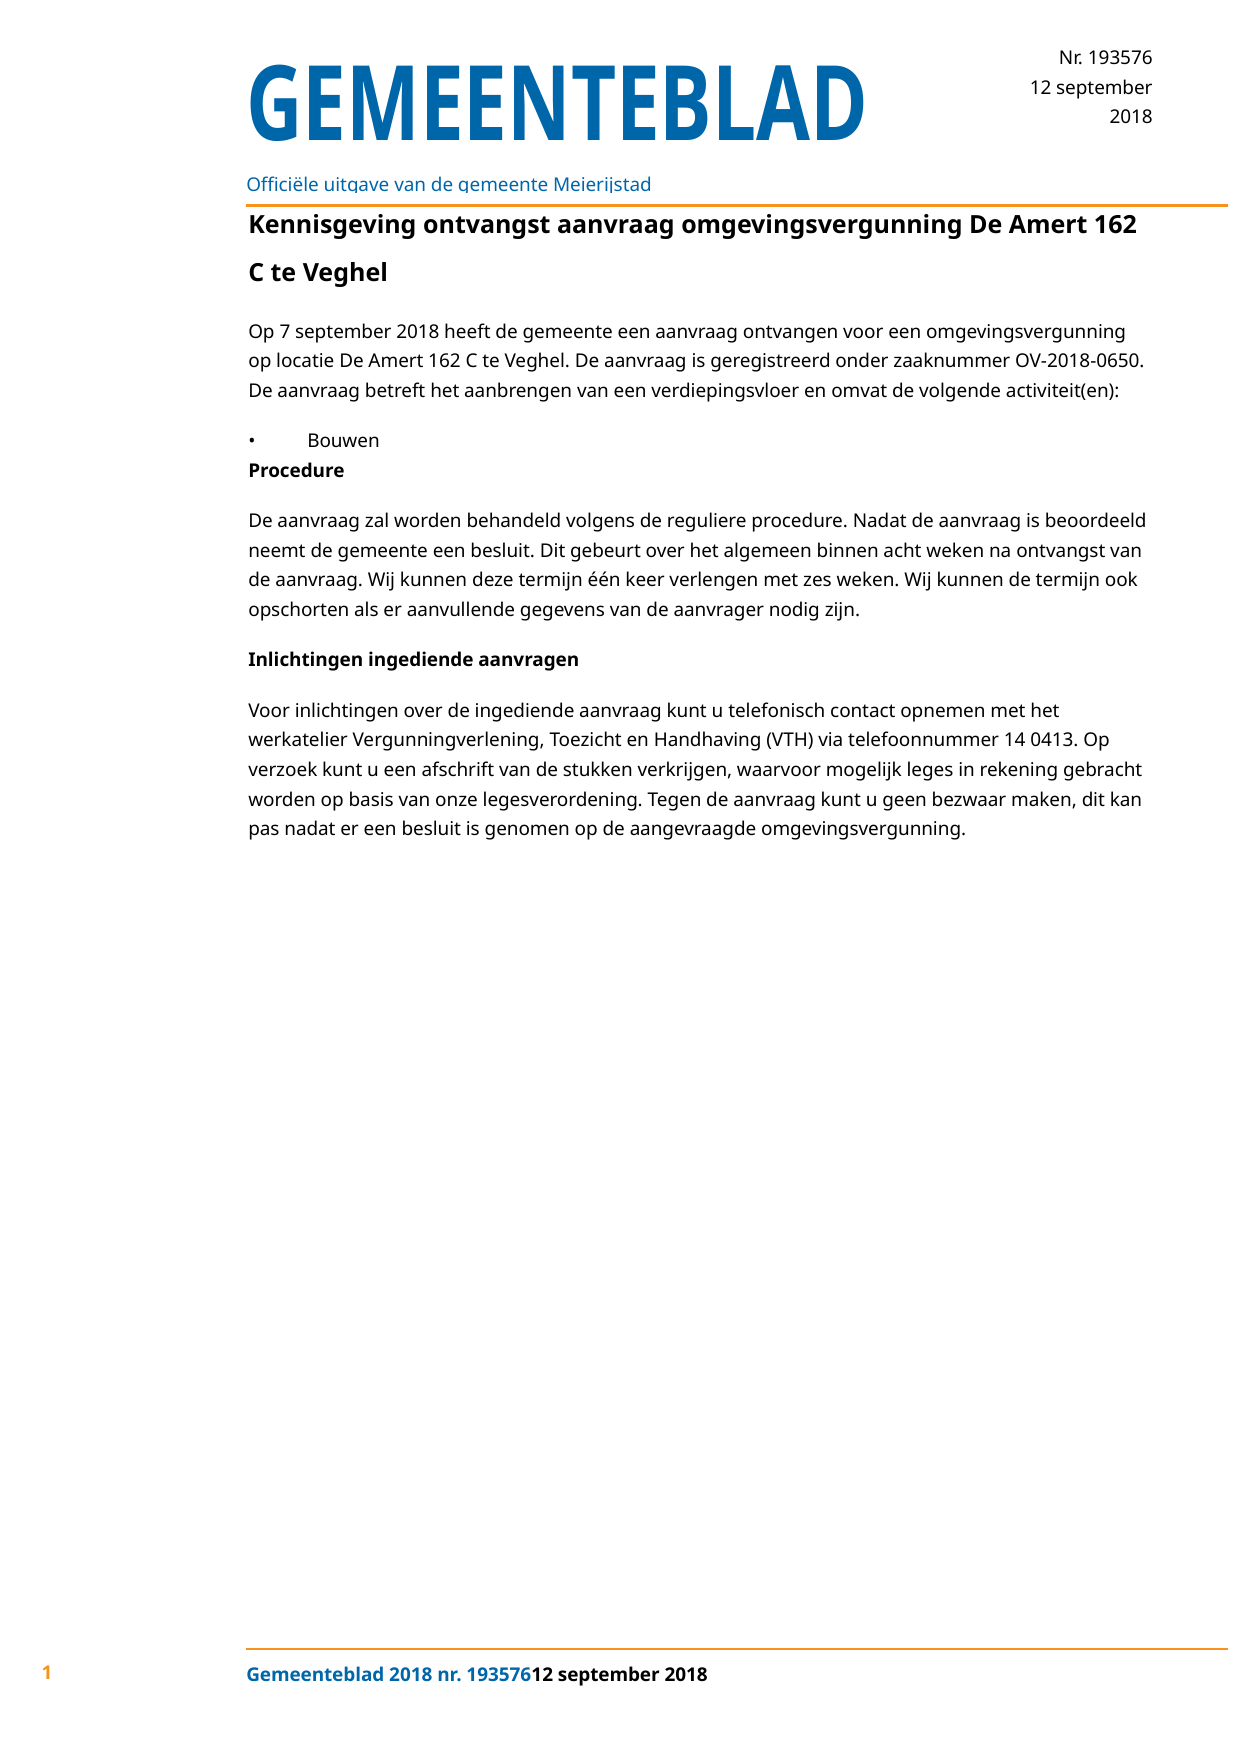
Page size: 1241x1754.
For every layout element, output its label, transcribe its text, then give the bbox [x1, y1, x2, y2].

picture [41, 47, 231, 172]
text Op 7 september 2018 heeft de gemeente een aanvraag ontvangen voor een omgevingsvergunning op locatie De Amert 162 C te Veghel. De aanvraag is geregistreerd onder zaaknummer OV-2018-0650. De aanvraag betreft het aanbrengen van een verdiepingsvloer en omvat de volgende activiteit(en): [248, 318, 1152, 403]
list Bouwen [248, 427, 1152, 453]
text Voor inlichtingen over de ingediende aanvraag kunt u telefonisch contact opnemen met het werkatelier Vergunningverlening, Toezicht en Handhaving (VTH) via telefoonnummer 14 0413. Op verzoek kunt u een afschrift van de stukken verkrijgen, waarvoor mogelijk leges in rekening gebracht worden op basis van onze legesverordening. Tegen de aanvraag kunt u geen bezwaar maken, dit kan pas nadat er een besluit is genomen op de aangevraagde omgevingsvergunning. [248, 697, 1152, 841]
text Inlichtingen ingediende aanvragen [248, 647, 1152, 672]
text Kennisgeving ontvangst aanvraag omgevingsvergunning De Amert 162 C te Veghel [248, 207, 1152, 288]
text Procedure [248, 457, 1152, 483]
text De aanvraag zal worden behandeld volgens de reguliere procedure. Nadat de aanvraag is beoordeeld neemt de gemeente een besluit. Dit gebeurt over het algemeen binnen acht weken na ontvangst van de aanvraag. Wij kunnen deze termijn één keer verlengen met zes weken. Wij kunnen de termijn ook opschorten als er aanvullende gegevens van de aanvrager nodig zijn. [248, 507, 1152, 622]
